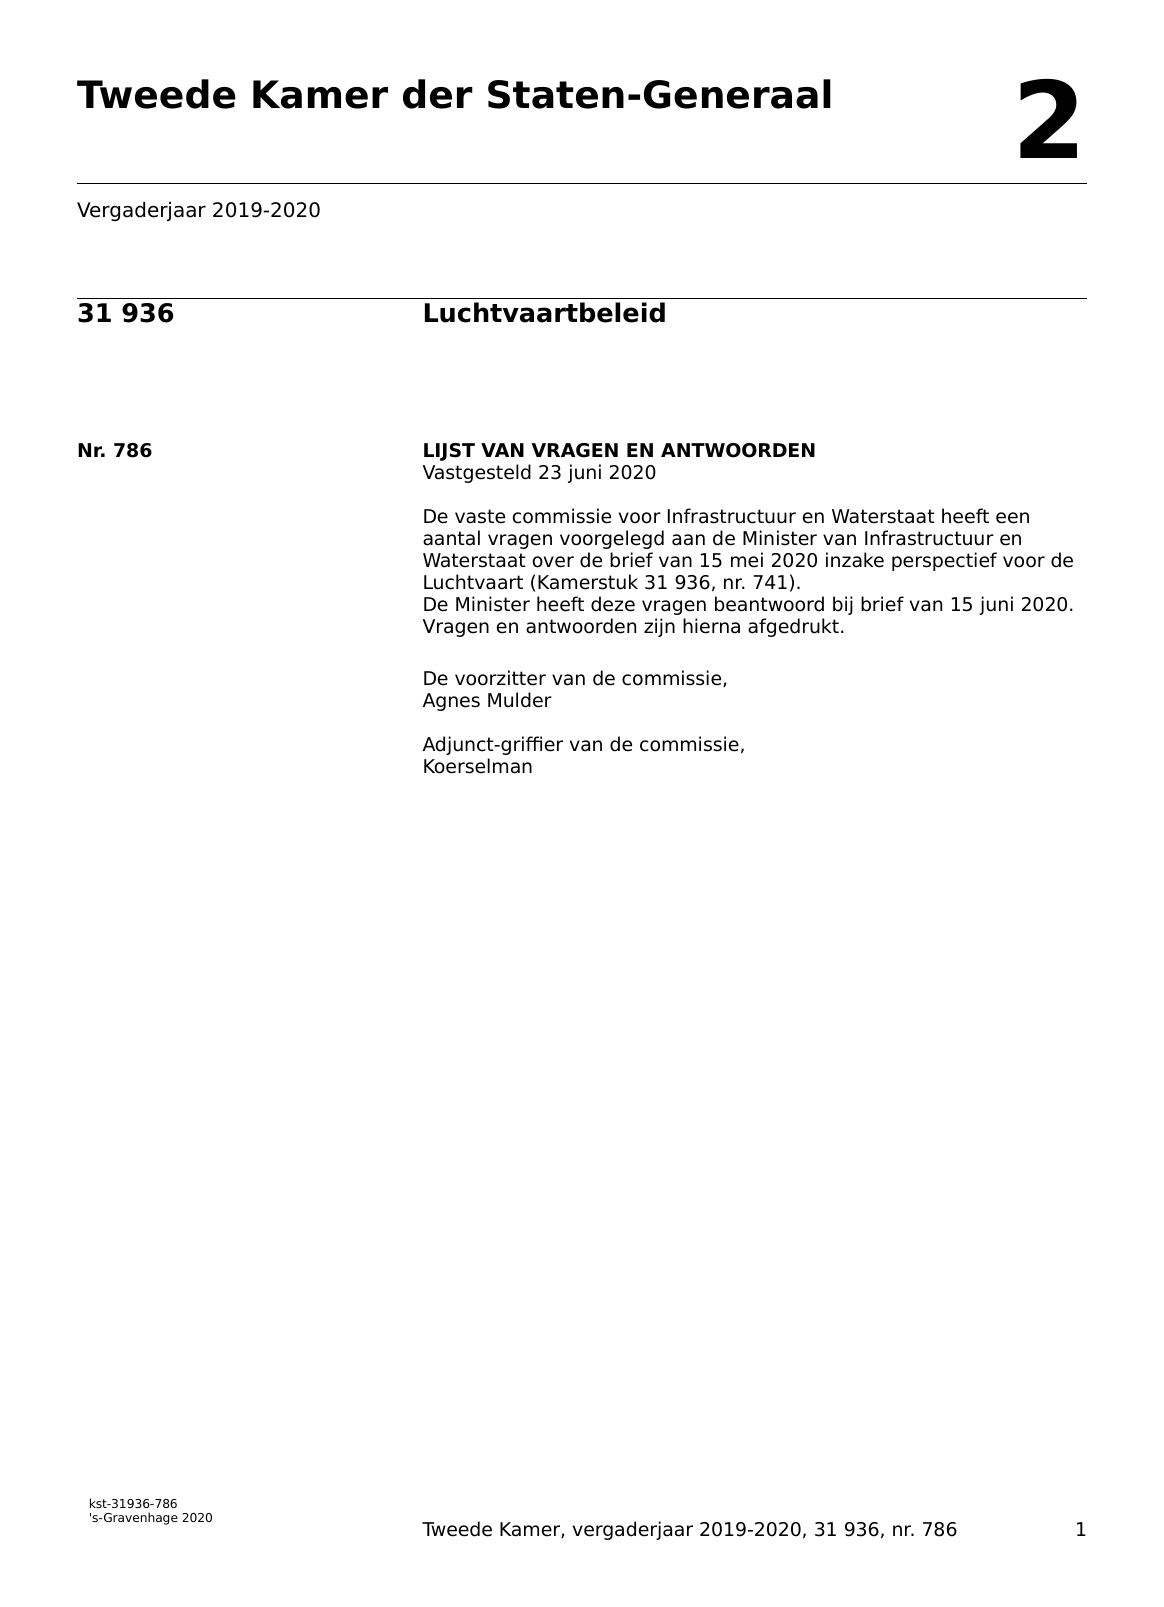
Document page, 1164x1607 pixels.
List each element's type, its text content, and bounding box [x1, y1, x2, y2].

table_cell Vergaderjaar 2019-2020 [77, 184, 1087, 298]
table_header Tweede Kamer der Staten-Generaal [77, 59, 886, 183]
text Vastgesteld 23 juni 2020 [422, 462, 1087, 484]
text Adjunct-griffier van de commissie, Koerselman [422, 734, 1087, 778]
table_header 2 [886, 59, 1087, 183]
text kst-31936-786 [88, 1497, 323, 1511]
text 's-Gravenhage 2020 [88, 1511, 323, 1525]
text De voorzitter van de commissie, Agnes Mulder [422, 668, 1087, 712]
text De vaste commissie voor Infrastructuur en Waterstaat heeft een aantal vragen voorgelegd aan de Minister van Infrastructuur en Waterstaat over de brief van 15 mei 2020 inzake perspectief voor de Luchtvaart (Kamerstuk 31 936, nr. 741). [422, 506, 1087, 594]
text De Minister heeft deze vragen beantwoord bij brief van 15 juni 2020. Vragen en antwoorden zijn hierna afgedrukt. [422, 594, 1087, 638]
subtitle 31 936 Luchtvaartbeleid [77, 299, 1087, 329]
subtitle Nr. 786 LIJST VAN VRAGEN EN ANTWOORDEN [77, 440, 1087, 462]
